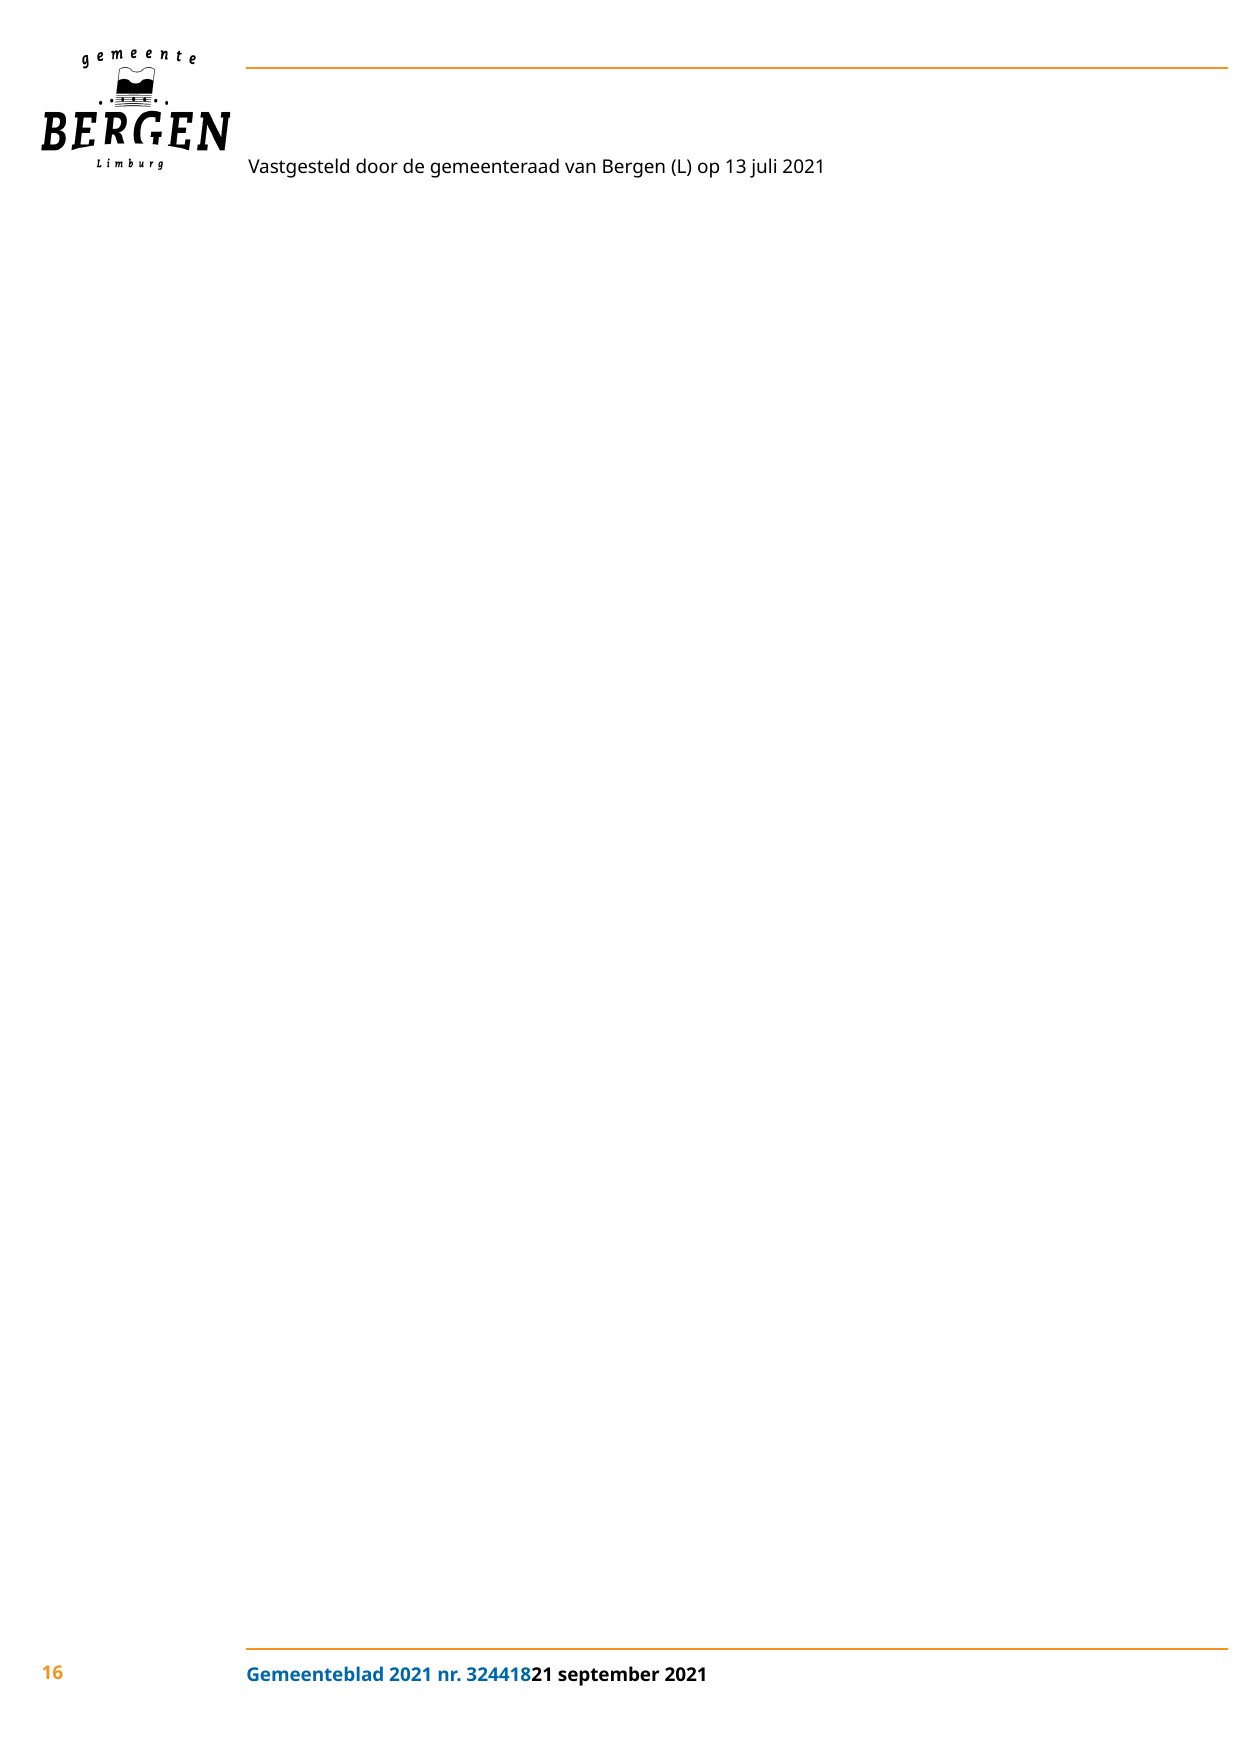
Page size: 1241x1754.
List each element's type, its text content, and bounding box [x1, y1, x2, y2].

picture [41, 47, 231, 172]
text Vastgesteld door de gemeenteraad van Bergen (L) op 13 juli 2021 [248, 153, 1152, 178]
